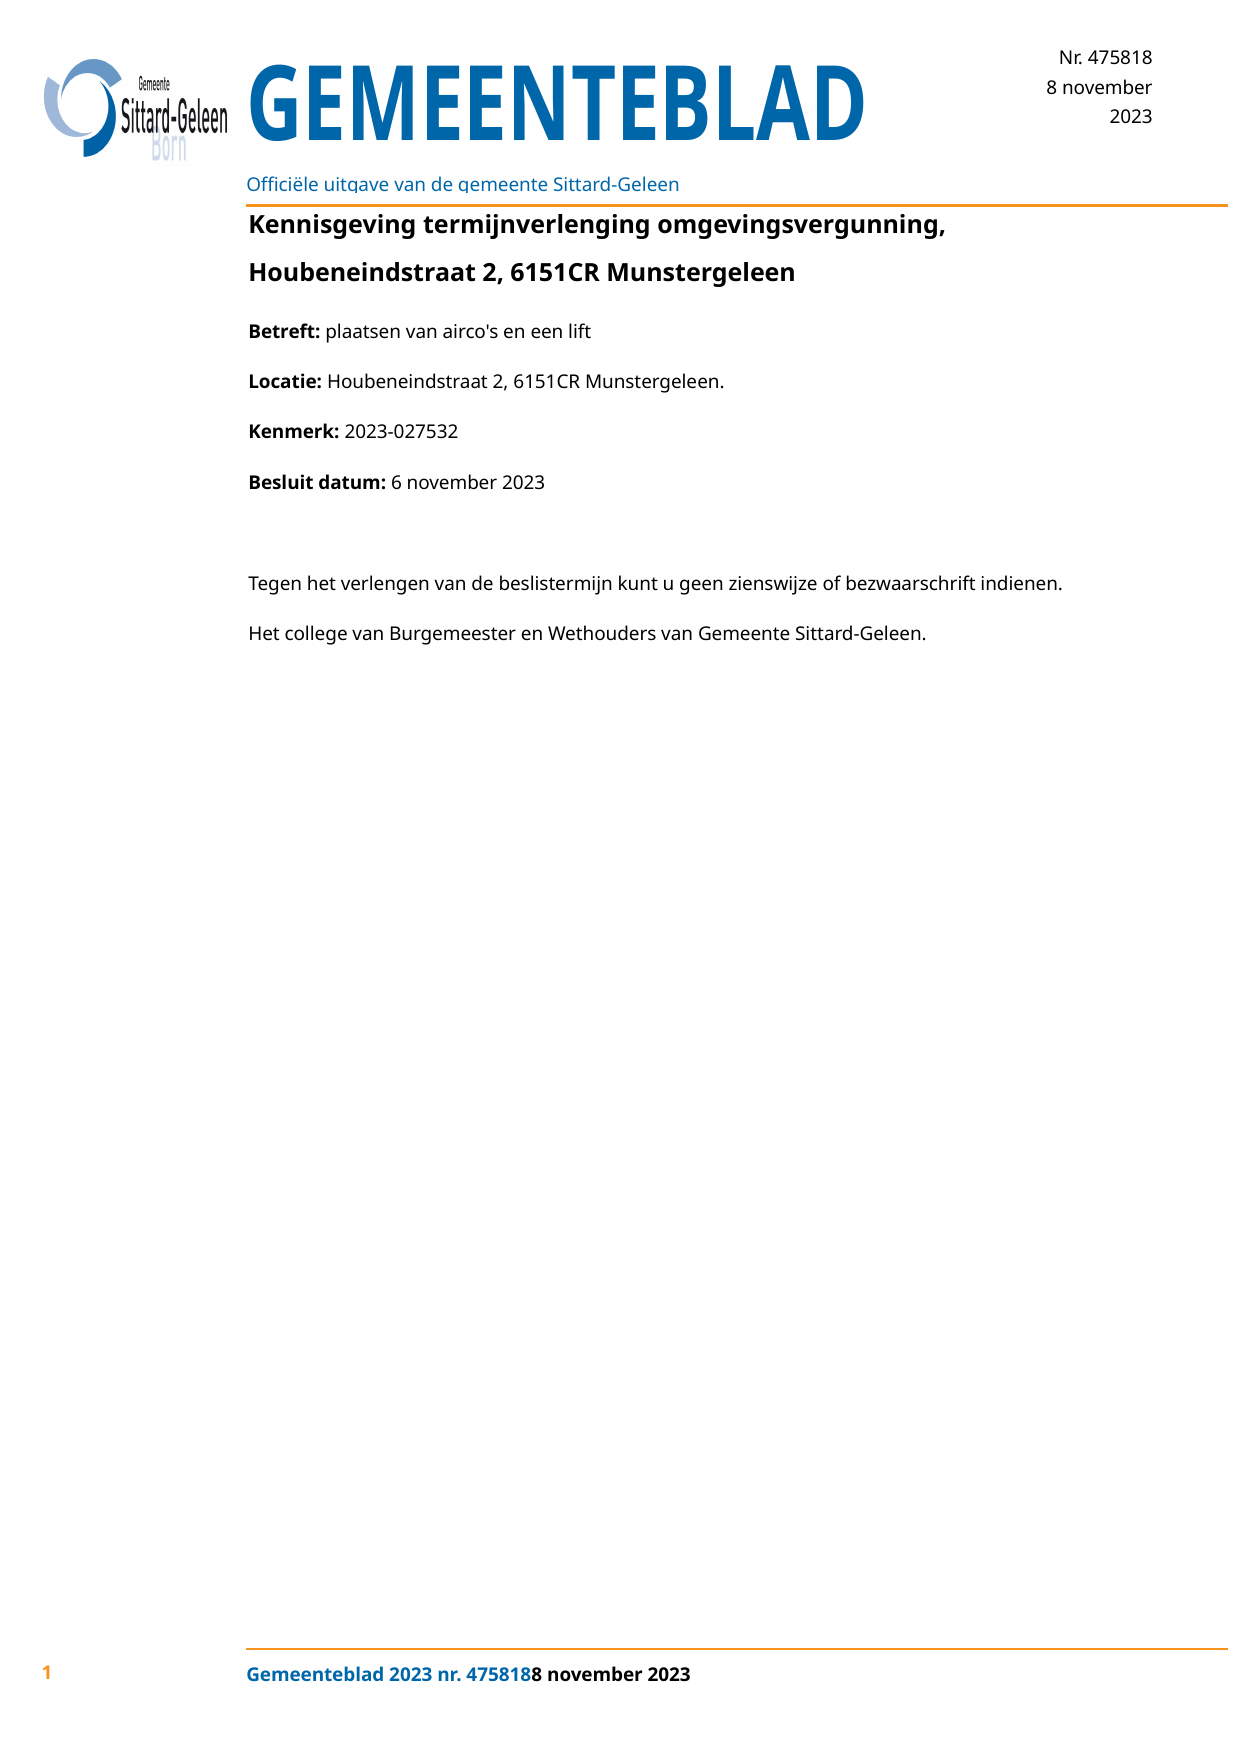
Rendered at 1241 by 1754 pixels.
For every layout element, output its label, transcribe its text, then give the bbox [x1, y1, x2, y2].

text Het college van Burgemeester en Wethouders van Gemeente Sittard-Geleen. [248, 620, 1152, 646]
text Tegen het verlengen van de beslistermijn kunt u geen zienswijze of bezwaarschrift indienen. [248, 570, 1152, 596]
text Kennisgeving termijnverlenging omgevingsvergunning, Houbeneindstraat 2, 6151CR Munstergeleen [248, 207, 1152, 288]
text Kenmerk: 2023-027532 [248, 419, 1152, 444]
text Besluit datum: 6 november 2023 [248, 469, 1152, 495]
text Locatie: Houbeneindstraat 2, 6151CR Munstergeleen. [248, 368, 1152, 394]
text Betreft: plaatsen van airco's en een lift [248, 318, 1152, 344]
picture [41, 47, 231, 172]
